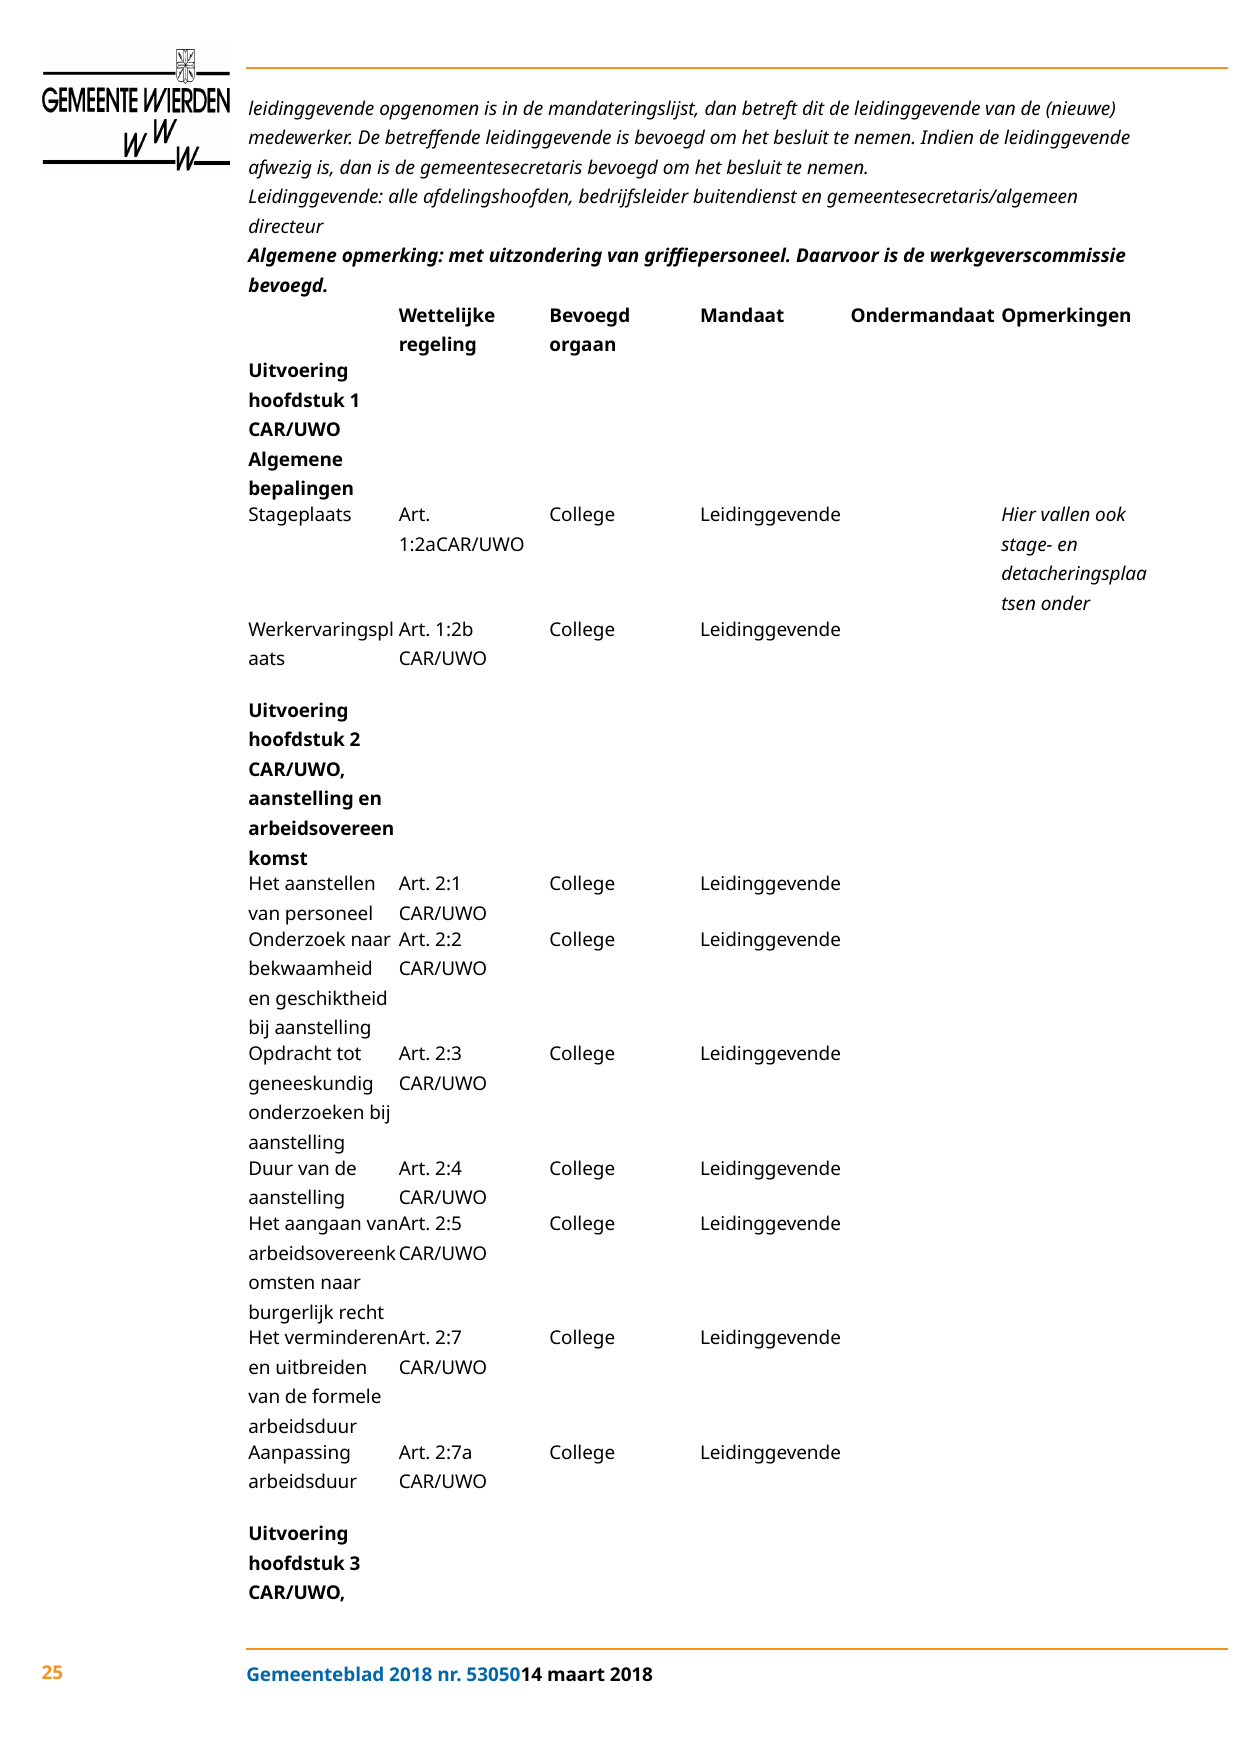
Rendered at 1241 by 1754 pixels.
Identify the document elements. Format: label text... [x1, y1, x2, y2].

table_cell Uitvoering hoofdstuk 2 CAR/UWO, aanstelling en arbeidsovereenkomst [248, 697, 398, 871]
table_cell [1001, 1040, 1152, 1155]
table_cell [850, 357, 1001, 501]
table_cell College [549, 1210, 700, 1324]
table_cell [700, 357, 850, 501]
table_cell Opdracht tot geneeskundig onderzoeken bij aanstelling [248, 1040, 398, 1155]
table_cell Art. 2:3 CAR/UWO [399, 1040, 549, 1155]
table_cell [549, 1520, 700, 1605]
table_cell [399, 1520, 549, 1605]
table_cell Art. 2:7 CAR/UWO [399, 1325, 549, 1439]
table_cell [1001, 697, 1152, 871]
table_header Ondermandaat [850, 302, 1001, 357]
table_header Wettelijke regeling [399, 302, 549, 357]
table_cell [1001, 616, 1152, 671]
table_cell Leidinggevende [700, 1325, 850, 1439]
table_cell College [549, 1439, 700, 1494]
table_cell College [549, 1155, 700, 1210]
table_cell [850, 697, 1001, 871]
table_header Mandaat [700, 302, 850, 357]
table_cell Stageplaats [248, 501, 398, 616]
table_cell [1001, 671, 1152, 697]
table_cell [399, 697, 549, 871]
table_cell [549, 697, 700, 871]
table_cell College [549, 501, 700, 616]
table_cell [399, 357, 549, 501]
table_cell [1001, 1155, 1152, 1210]
table_cell [549, 671, 700, 697]
table_cell [1001, 1439, 1152, 1494]
table_header Opmerkingen [1001, 302, 1152, 357]
table_cell [850, 1520, 1001, 1605]
table_cell Uitvoering hoofdstuk 1 CAR/UWO Algemene bepalingen [248, 357, 398, 501]
table_cell [850, 1210, 1001, 1324]
table_cell [1001, 871, 1152, 926]
table_cell Het aangaan van arbeidsovereenkomsten naar burgerlijk recht [248, 1210, 398, 1324]
table_cell College [549, 871, 700, 926]
table_cell Leidinggevende [700, 1155, 850, 1210]
table_cell [1001, 1494, 1152, 1520]
table_cell [850, 1325, 1001, 1439]
table_cell Leidinggevende [700, 926, 850, 1040]
table_cell [700, 671, 850, 697]
table_cell Duur van de aanstelling [248, 1155, 398, 1210]
table_cell Art. 2:7a CAR/UWO [399, 1439, 549, 1494]
table_cell Werkervaringsplaats [248, 616, 398, 671]
table_cell [850, 1439, 1001, 1494]
table_cell [850, 1155, 1001, 1210]
table_cell Art. 2:4 CAR/UWO [399, 1155, 549, 1210]
table_cell [700, 697, 850, 871]
table_cell Leidinggevende [700, 1439, 850, 1494]
text Leidinggevende: alle afdelingshoofden, bedrijfsleider buitendienst en gemeentesecretaris/algemeen directeur [248, 183, 1152, 239]
table_cell Art. 1:2aCAR/UWO [399, 501, 549, 616]
table_cell [850, 501, 1001, 616]
table_cell [399, 1494, 549, 1520]
table_cell College [549, 1040, 700, 1155]
table_cell College [549, 1325, 700, 1439]
table_cell Het verminderen en uitbreiden van de formele arbeidsduur [248, 1325, 398, 1439]
table_cell [850, 1494, 1001, 1520]
table_cell Het aanstellen van personeel [248, 871, 398, 926]
table_cell [1001, 926, 1152, 1040]
table_cell Hier vallen ook stage- en detacheringsplaatsen onder [1001, 501, 1152, 616]
picture [41, 47, 231, 172]
table_cell [1001, 1520, 1152, 1605]
table_cell College [549, 926, 700, 1040]
table_cell [1001, 1210, 1152, 1324]
table_cell [700, 1520, 850, 1605]
table_cell College [549, 616, 700, 671]
table_cell Leidinggevende [700, 871, 850, 926]
table_cell Art. 1:2b CAR/UWO [399, 616, 549, 671]
table_cell [549, 1494, 700, 1520]
text leidinggevende opgenomen is in de mandateringslijst, dan betreft dit de leidinggevende van de (nieuwe) medewerker. De betreffende leidinggevende is bevoegd om het besluit te nemen. Indien de leidinggevende afwezig is, dan is de gemeentesecretaris bevoegd om het besluit te nemen. [248, 95, 1152, 180]
table_cell [1001, 357, 1152, 501]
table_header [248, 302, 398, 357]
table_cell [248, 671, 398, 697]
text Algemene opmerking: met uitzondering van griffiepersoneel. Daarvoor is de werkgeverscommissie bevoegd. [248, 243, 1152, 298]
table_cell [850, 871, 1001, 926]
table_cell Leidinggevende [700, 616, 850, 671]
table_cell Leidinggevende [700, 1040, 850, 1155]
table_cell [248, 1494, 398, 1520]
table_header Bevoegd orgaan [549, 302, 700, 357]
table_cell Art. 2:2 CAR/UWO [399, 926, 549, 1040]
table_cell [700, 1494, 850, 1520]
table_cell Art. 2:5 CAR/UWO [399, 1210, 549, 1324]
table_cell [399, 671, 549, 697]
table_cell [549, 357, 700, 501]
table_cell [850, 926, 1001, 1040]
table_cell Aanpassing arbeidsduur [248, 1439, 398, 1494]
table_cell Art. 2:1 CAR/UWO [399, 871, 549, 926]
table_cell [850, 671, 1001, 697]
table_cell [850, 616, 1001, 671]
table_cell [850, 1040, 1001, 1155]
table_cell Leidinggevende [700, 501, 850, 616]
table_cell Onderzoek naar bekwaamheid en geschiktheid bij aanstelling [248, 926, 398, 1040]
table_cell [1001, 1325, 1152, 1439]
table_cell Uitvoering hoofdstuk 3 CAR/UWO, [248, 1520, 398, 1605]
table_cell Leidinggevende [700, 1210, 850, 1324]
